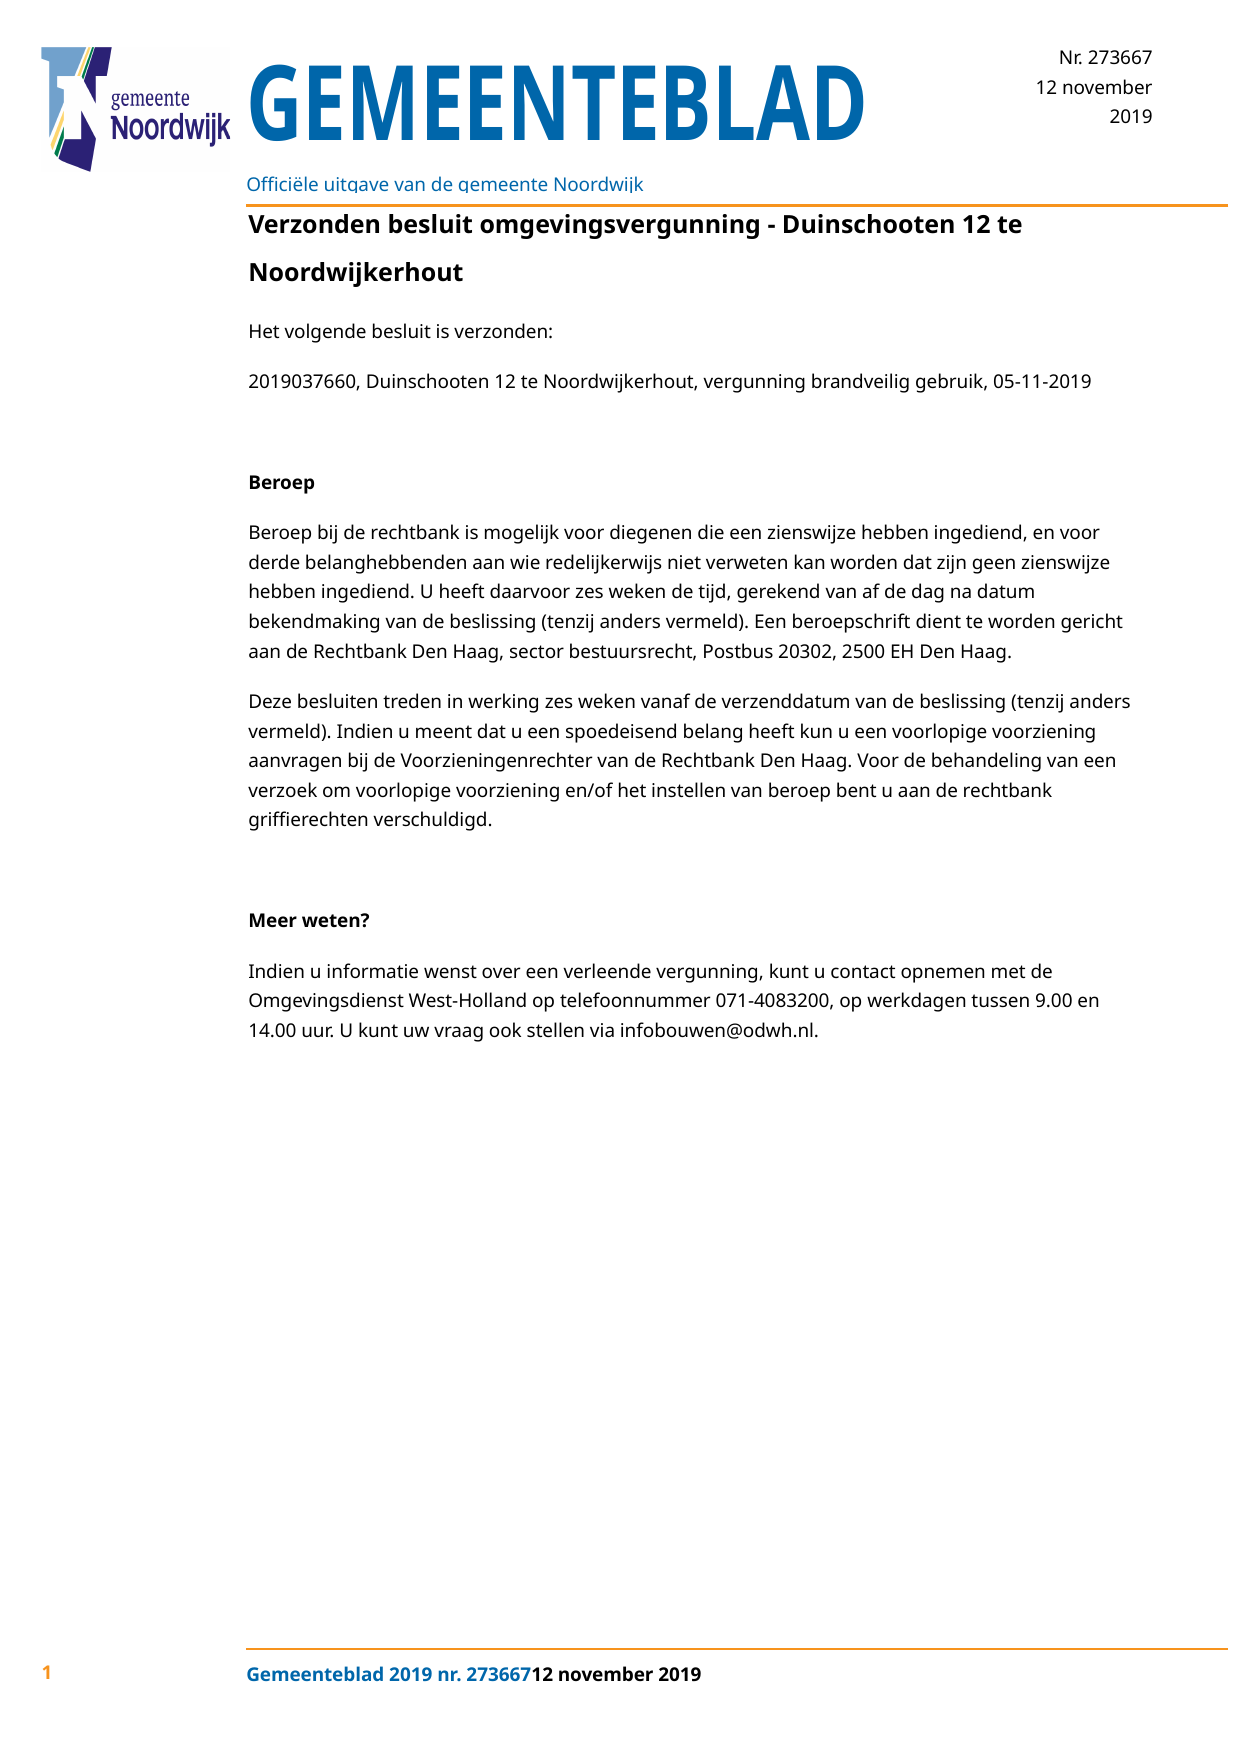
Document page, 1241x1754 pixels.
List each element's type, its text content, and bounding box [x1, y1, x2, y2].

text Indien u informatie wenst over een verleende vergunning, kunt u contact opnemen met de Omgevingsdienst West-Holland op telefoonnummer 071-4083200, op werkdagen tussen 9.00 en 14.00 uur. U kunt uw vraag ook stellen via infobouwen@odwh.nl. [248, 958, 1152, 1043]
text 2019037660, Duinschooten 12 te Noordwijkerhout, vergunning brandveilig gebruik, 05-11-2019 [248, 368, 1152, 394]
text Verzonden besluit omgevingsvergunning - Duinschooten 12 te Noordwijkerhout [248, 207, 1152, 288]
picture [41, 47, 231, 172]
text Meer weten? [248, 907, 1152, 933]
text Het volgende besluit is verzonden: [248, 318, 1152, 344]
text Beroep bij de rechtbank is mogelijk voor diegenen die een zienswijze hebben ingediend, en voor derde belanghebbenden aan wie redelijkerwijs niet verweten kan worden dat zijn geen zienswijze hebben ingediend. U heeft daarvoor zes weken de tijd, gerekend van af de dag na datum bekendmaking van de beslissing (tenzij anders vermeld). Een beroepschrift dient te worden gericht aan de Rechtbank Den Haag, sector bestuursrecht, Postbus 20302, 2500 EH Den Haag. [248, 519, 1152, 664]
text Deze besluiten treden in werking zes weken vanaf de verzenddatum van de beslissing (tenzij anders vermeld). Indien u meent dat u een spoedeisend belang heeft kun u een voorlopige voorziening aanvragen bij de Voorzieningenrechter van de Rechtbank Den Haag. Voor de behandeling van een verzoek om voorlopige voorziening en/of het instellen van beroep bent u aan de rechtbank griffierechten verschuldigd. [248, 688, 1152, 832]
text Beroep [248, 469, 1152, 495]
